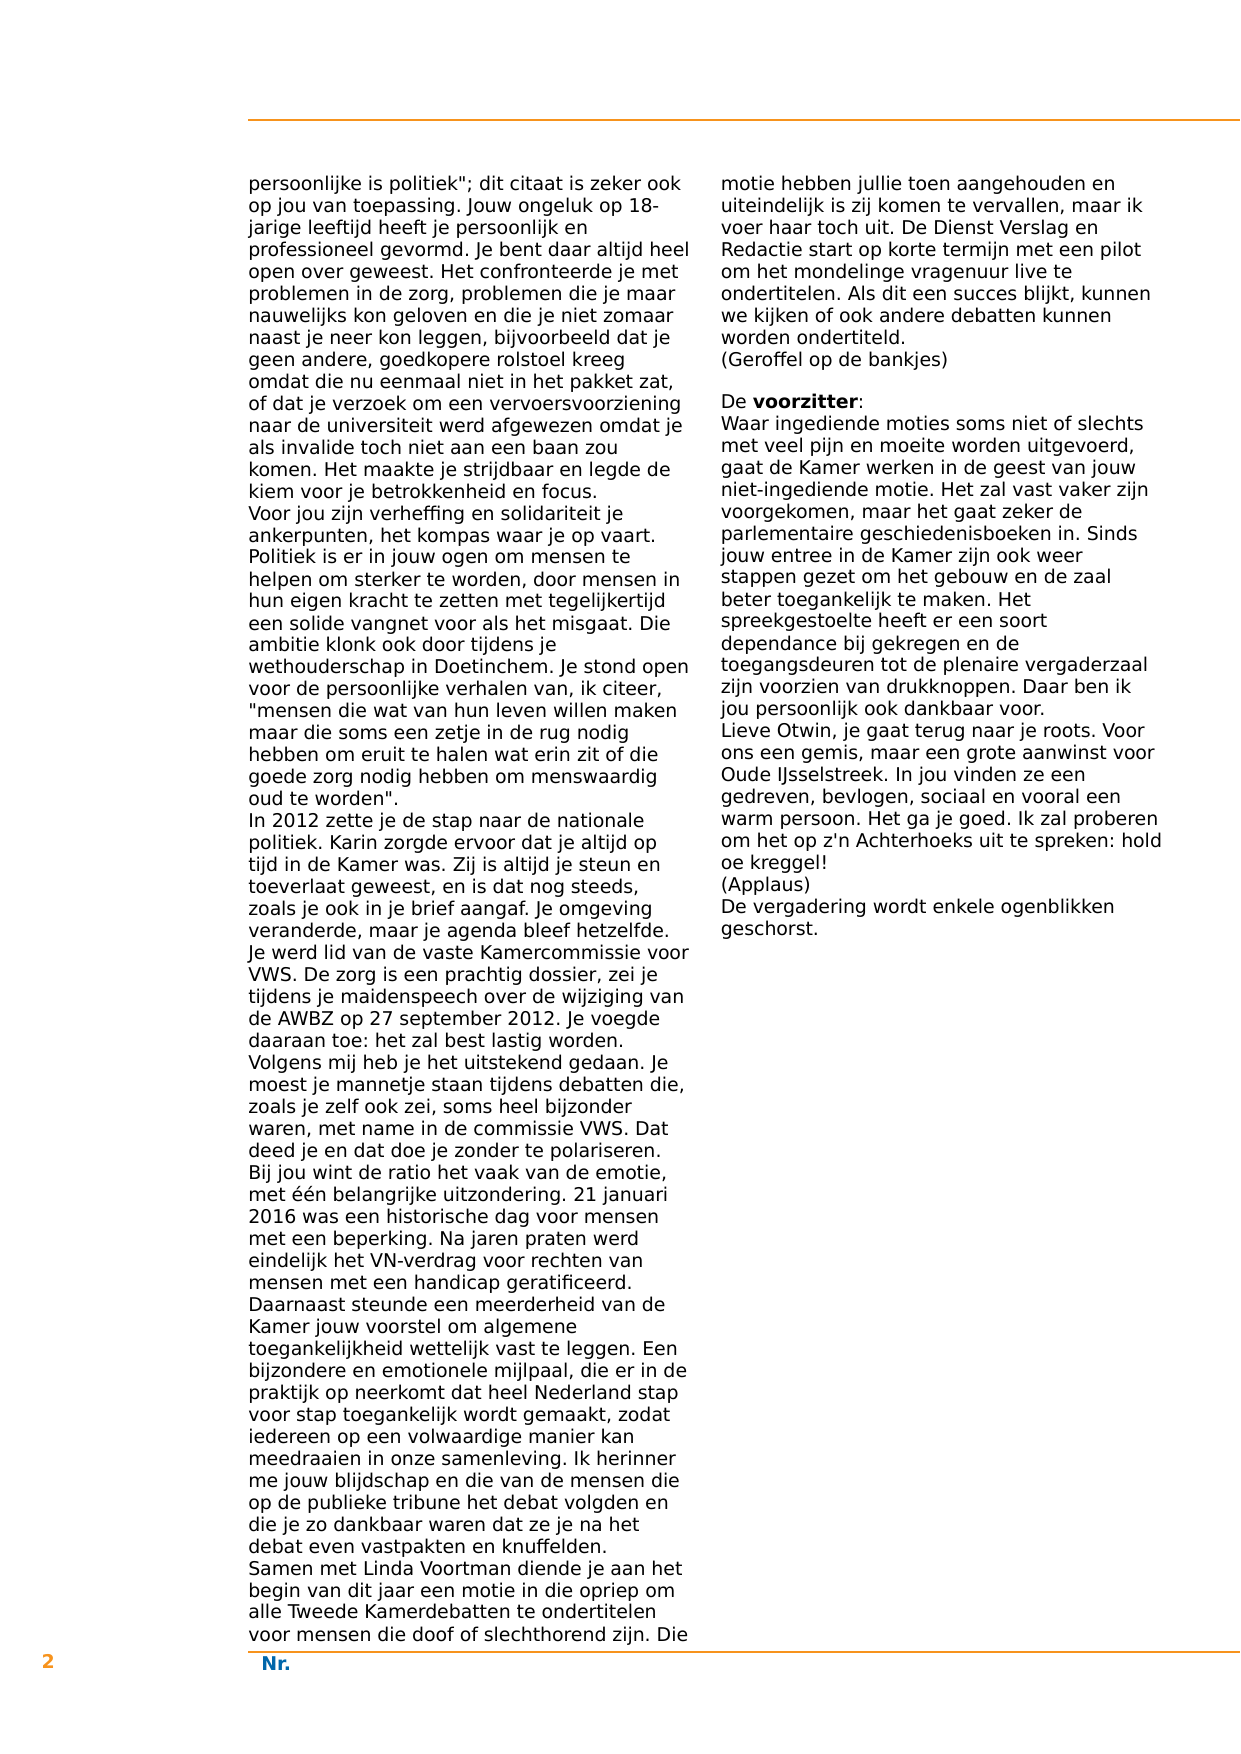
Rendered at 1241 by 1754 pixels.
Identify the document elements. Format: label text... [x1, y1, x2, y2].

text persoonlijke is politiek"; dit citaat is zeker ook op jou van toepassing. Jouw ongeluk op 18-jarige leeftijd heeft je persoonlijk en professioneel gevormd. Je bent daar altijd heel open over geweest. Het confronteerde je met problemen in de zorg, problemen die je maar nauwelijks kon geloven en die je niet zomaar naast je neer kon leggen, bijvoorbeeld dat je geen andere, goedkopere rolstoel kreeg omdat die nu eenmaal niet in het pakket zat, of dat je verzoek om een vervoersvoorziening naar de universiteit werd afgewezen omdat je als invalide toch niet aan een baan zou komen. Het maakte je strijdbaar en legde de kiem voor je betrokkenheid en focus. [248, 173, 691, 502]
text motie hebben jullie toen aangehouden en uiteindelijk is zij komen te vervallen, maar ik voer haar toch uit. De Dienst Verslag en Redactie start op korte termijn met een pilot om het mondelinge vragenuur live te ondertitelen. Als dit een succes blijkt, kunnen we kijken of ook andere debatten kunnen worden ondertiteld. [721, 173, 1163, 349]
text In 2012 zette je de stap naar de nationale politiek. Karin zorgde ervoor dat je altijd op tijd in de Kamer was. Zij is altijd je steun en toeverlaat geweest, en is dat nog steeds, zoals je ook in je brief aangaf. Je omgeving veranderde, maar je agenda bleef hetzelfde. Je werd lid van de vaste Kamercommissie voor VWS. De zorg is een prachtig dossier, zei je tijdens je maidenspeech over de wijziging van de AWBZ op 27 september 2012. Je voegde daaraan toe: het zal best lastig worden. Volgens mij heb je het uitstekend gedaan. Je moest je mannetje staan tijdens debatten die, zoals je zelf ook zei, soms heel bijzonder waren, met name in de commissie VWS. Dat deed je en dat doe je zonder te polariseren. [248, 810, 691, 1162]
text (Geroffel op de bankjes) [721, 349, 1163, 371]
text De vergadering wordt enkele ogenblikken geschorst. [721, 896, 1163, 940]
text Samen met Linda Voortman diende je aan het begin van dit jaar een motie in die opriep om alle Tweede Kamerdebatten te ondertitelen voor mensen die doof of slechthorend zijn. Die [248, 1557, 691, 1645]
text De voorzitter: [721, 391, 1163, 413]
text (Applaus) [721, 874, 1163, 896]
text Waar ingediende moties soms niet of slechts met veel pijn en moeite worden uitgevoerd, gaat de Kamer werken in de geest van jouw niet-ingediende motie. Het zal vast vaker zijn voorgekomen, maar het gaat zeker de parlementaire geschiedenisboeken in. Sinds jouw entree in de Kamer zijn ook weer stappen gezet om het gebouw en de zaal beter toegankelijk te maken. Het spreekgestoelte heeft er een soort dependance bij gekregen en de toegangsdeuren tot de plenaire vergaderzaal zijn voorzien van drukknoppen. Daar ben ik jou persoonlijk ook dankbaar voor. [721, 413, 1163, 720]
text Voor jou zijn verheffing en solidariteit je ankerpunten, het kompas waar je op vaart. Politiek is er in jouw ogen om mensen te helpen om sterker te worden, door mensen in hun eigen kracht te zetten met tegelijkertijd een solide vangnet voor als het misgaat. Die ambitie klonk ook door tijdens je wethouderschap in Doetinchem. Je stond open voor de persoonlijke verhalen van, ik citeer, "mensen die wat van hun leven willen maken maar die soms een zetje in de rug nodig hebben om eruit te halen wat erin zit of die goede zorg nodig hebben om menswaardig oud te worden". [248, 502, 691, 810]
text Lieve Otwin, je gaat terug naar je roots. Voor ons een gemis, maar een grote aanwinst voor Oude IJsselstreek. In jou vinden ze een gedreven, bevlogen, sociaal en vooral een warm persoon. Het ga je goed. Ik zal proberen om het op z'n Achterhoeks uit te spreken: hold oe kreggel! [721, 720, 1163, 874]
text Bij jou wint de ratio het vaak van de emotie, met één belangrijke uitzondering. 21 januari 2016 was een historische dag voor mensen met een beperking. Na jaren praten werd eindelijk het VN-verdrag voor rechten van mensen met een handicap geratificeerd. Daarnaast steunde een meerderheid van de Kamer jouw voorstel om algemene toegankelijkheid wettelijk vast te leggen. Een bijzondere en emotionele mijlpaal, die er in de praktijk op neerkomt dat heel Nederland stap voor stap toegankelijk wordt gemaakt, zodat iedereen op een volwaardige manier kan meedraaien in onze samenleving. Ik herinner me jouw blijdschap en die van de mensen die op de publieke tribune het debat volgden en die je zo dankbaar waren dat ze je na het debat even vastpakten en knuffelden. [248, 1162, 691, 1557]
